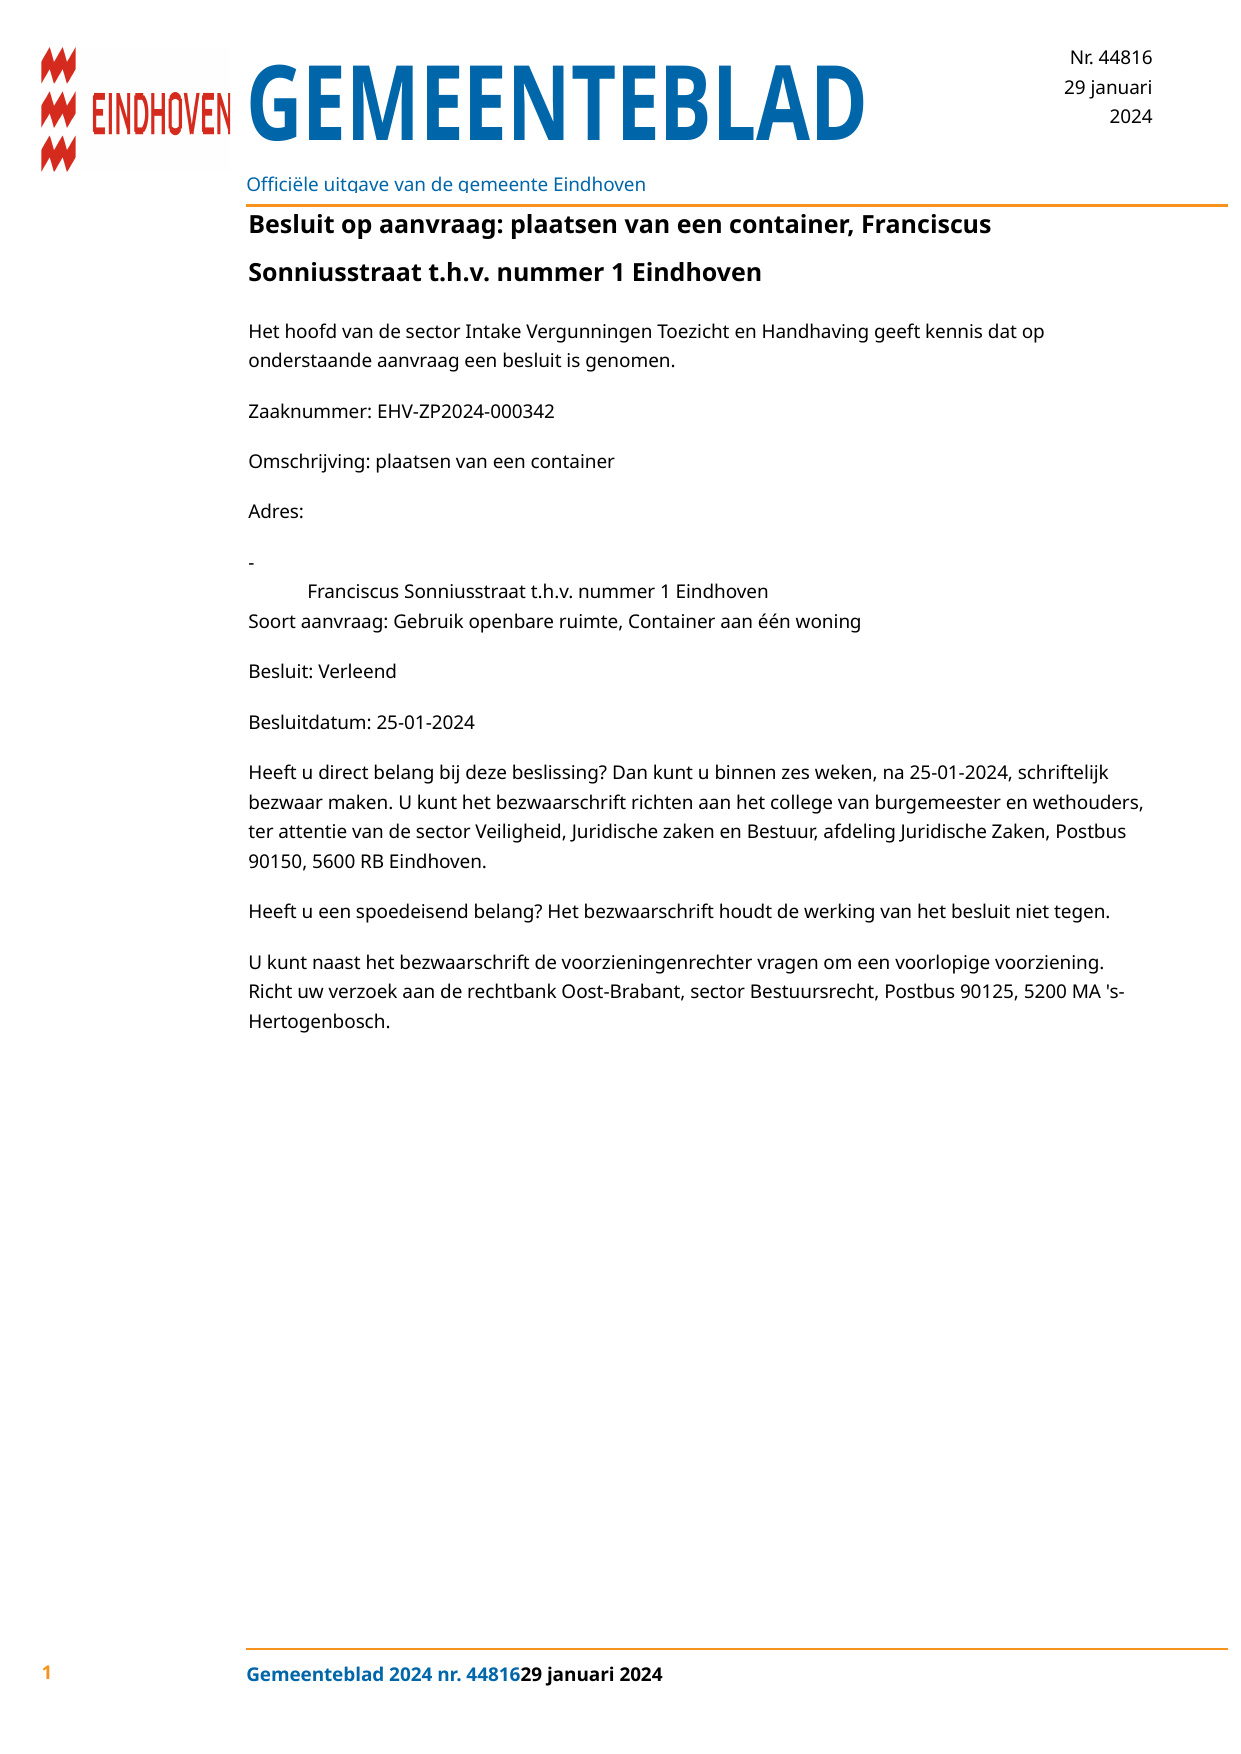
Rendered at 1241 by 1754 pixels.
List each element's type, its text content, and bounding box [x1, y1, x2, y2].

text Besluit: Verleend [248, 659, 1152, 684]
text Heeft u direct belang bij deze beslissing? Dan kunt u binnen zes weken, na 25-01-2024, schriftelijk bezwaar maken. U kunt het bezwaarschrift richten aan het college van burgemeester en wethouders, ter attentie van de sector Veiligheid, Juridische zaken en Bestuur, afdeling Juridische Zaken, Postbus 90150, 5600 RB Eindhoven. [248, 759, 1152, 874]
picture [41, 47, 231, 172]
text U kunt naast het bezwaarschrift de voorzieningenrechter vragen om een voorlopige voorziening. Richt uw verzoek aan de rechtbank Oost-Brabant, sector Bestuursrecht, Postbus 90125, 5200 MA 's-Hertogenbosch. [248, 949, 1152, 1034]
text Soort aanvraag: Gebruik openbare ruimte, Container aan één woning [248, 608, 1152, 634]
text Besluitdatum: 25-01-2024 [248, 709, 1152, 735]
text Het hoofd van de sector Intake Vergunningen Toezicht en Handhaving geeft kennis dat op onderstaande aanvraag een besluit is genomen. [248, 318, 1152, 373]
text Adres: [248, 499, 1152, 524]
text Heeft u een spoedeisend belang? Het bezwaarschrift houdt de werking van het besluit niet tegen. [248, 899, 1152, 924]
text Omschrijving: plaatsen van een container [248, 448, 1152, 474]
list Franciscus Sonniusstraat t.h.v. nummer 1 Eindhoven [248, 579, 1152, 604]
text Zaaknummer: EHV-ZP2024-000342 [248, 398, 1152, 424]
text Besluit op aanvraag: plaatsen van een container, Franciscus Sonniusstraat t.h.v. nummer 1 Eindhoven [248, 207, 1152, 288]
